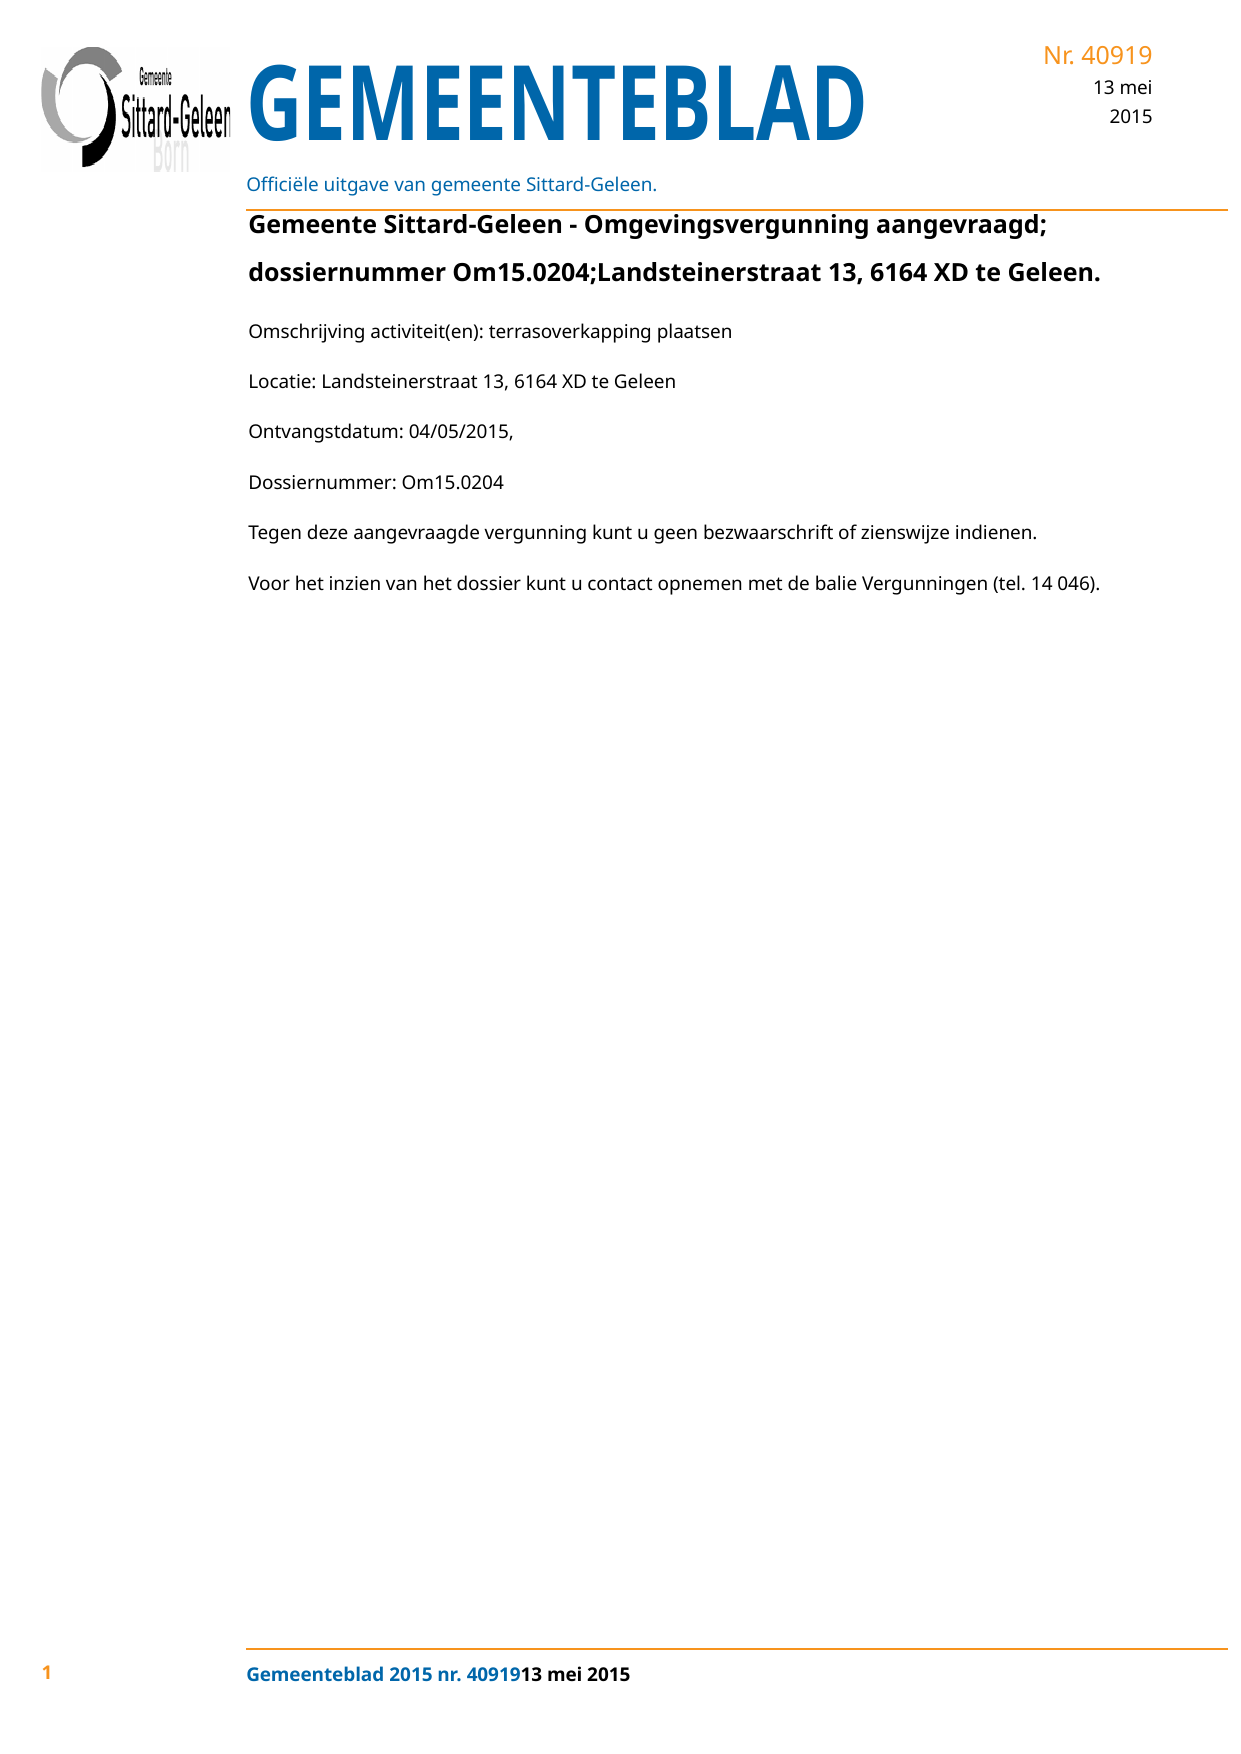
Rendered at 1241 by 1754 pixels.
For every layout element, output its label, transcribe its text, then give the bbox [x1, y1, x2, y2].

text Dossiernummer: Om15.0204 [248, 469, 1152, 495]
text Gemeente Sittard-Geleen - Omgevingsvergunning aangevraagd; dossiernummer Om15.0204;Landsteinerstraat 13, 6164 XD te Geleen. [248, 211, 1152, 288]
text Voor het inzien van het dossier kunt u contact opnemen met de balie Vergunningen (tel. 14 046). [248, 570, 1152, 596]
text Omschrijving activiteit(en): terrasoverkapping plaatsen [248, 318, 1152, 344]
text Ontvangstdatum: 04/05/2015, [248, 419, 1152, 444]
text Tegen deze aangevraagde vergunning kunt u geen bezwaarschrift of zienswijze indienen. [248, 519, 1152, 545]
picture [41, 47, 231, 172]
text Locatie: Landsteinerstraat 13, 6164 XD te Geleen [248, 368, 1152, 394]
